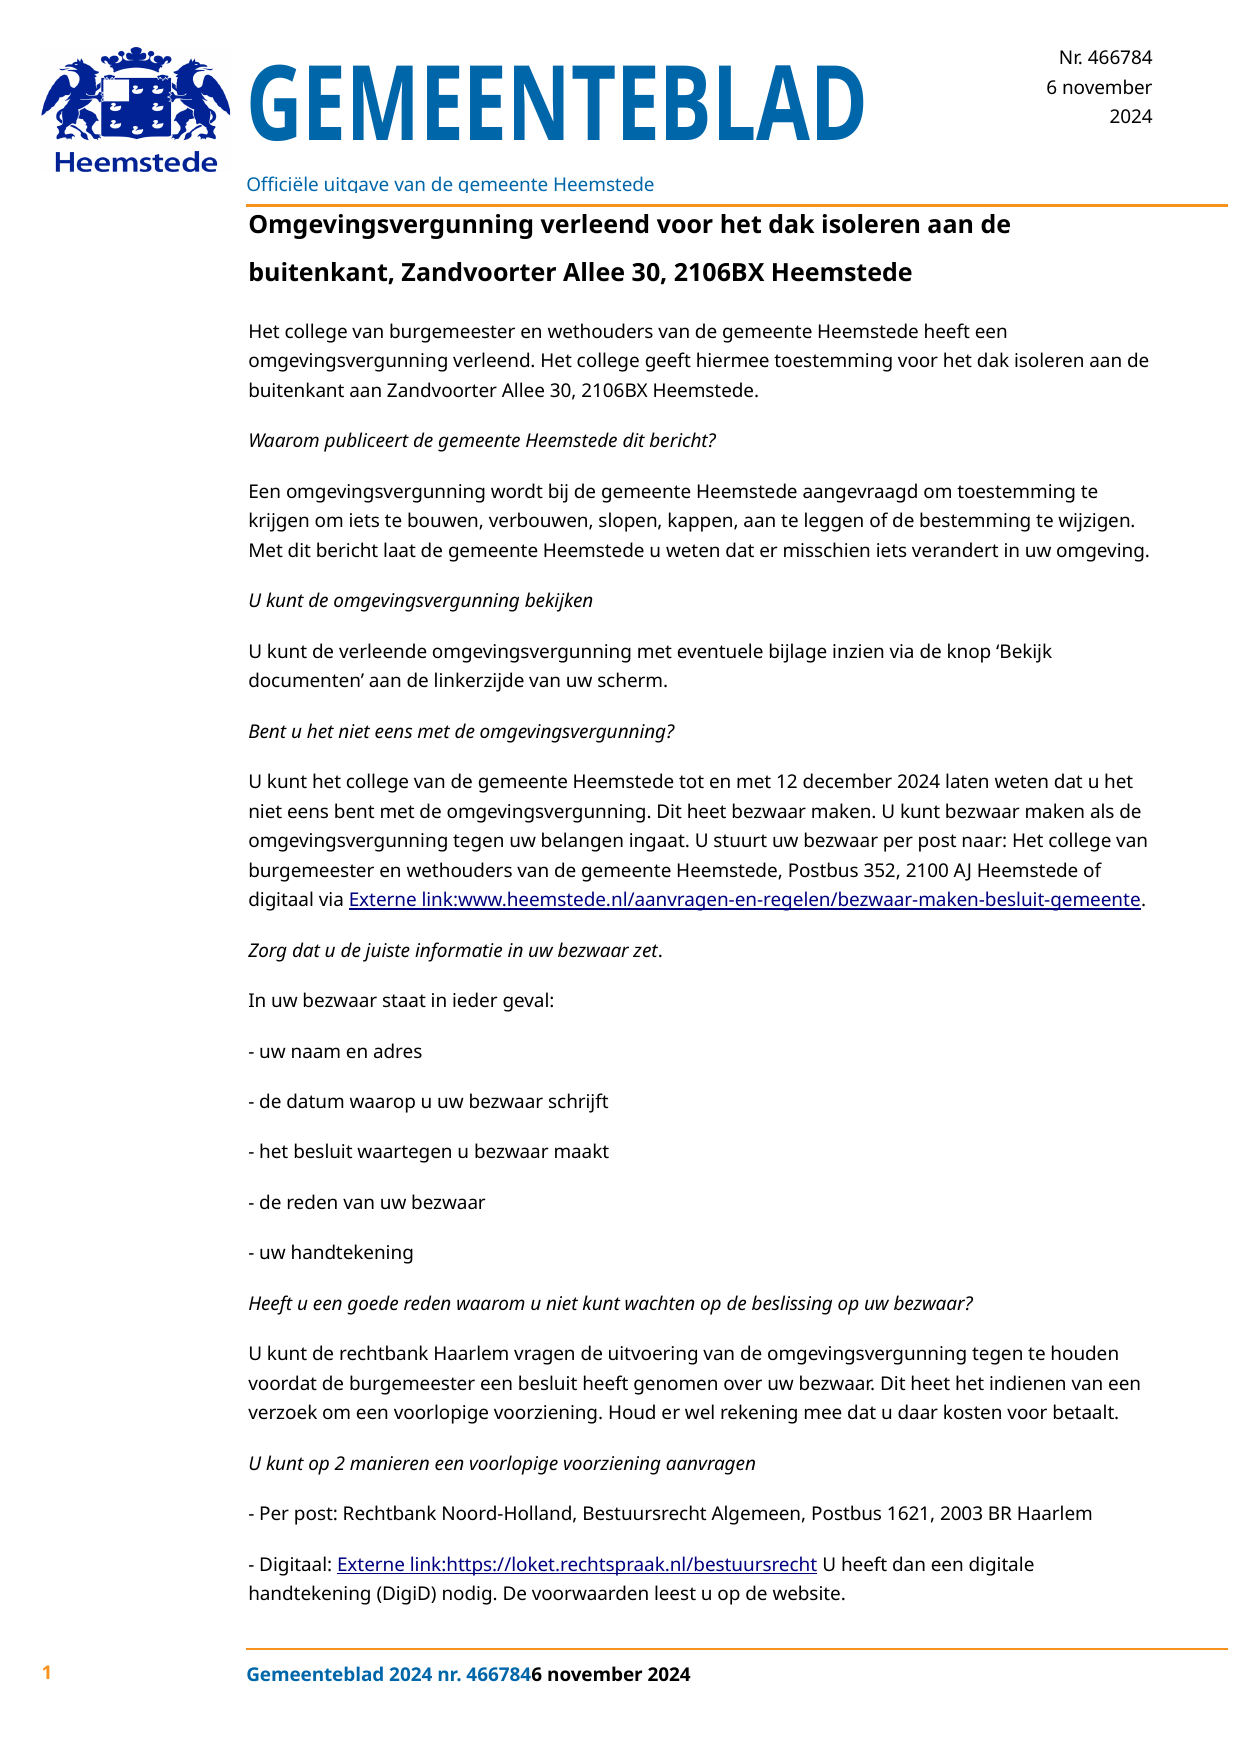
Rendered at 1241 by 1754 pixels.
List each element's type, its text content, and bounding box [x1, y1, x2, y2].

text U kunt de omgevingsvergunning bekijken [248, 587, 1152, 613]
picture [41, 47, 231, 172]
text - Digitaal: Externe link:https://loket.rechtspraak.nl/bestuursrecht U heeft dan een digitale handtekening (DigiD) nodig. De voorwaarden leest u op de website. [248, 1551, 1152, 1606]
text - Per post: Rechtbank Noord-Holland, Bestuursrecht Algemeen, Postbus 1621, 2003 BR Haarlem [248, 1500, 1152, 1526]
text - het besluit waartegen u bezwaar maakt [248, 1139, 1152, 1164]
text U kunt op 2 manieren een voorlopige voorziening aanvragen [248, 1450, 1152, 1476]
text U kunt de rechtbank Haarlem vragen de uitvoering van de omgevingsvergunning tegen te houden voordat de burgemeester een besluit heeft genomen over uw bezwaar. Dit heet het indienen van een verzoek om een voorlopige voorziening. Houd er wel rekening mee dat u daar kosten voor betaalt. [248, 1340, 1152, 1425]
text U kunt het college van de gemeente Heemstede tot en met 12 december 2024 laten weten dat u het niet eens bent met de omgevingsvergunning. Dit heet bezwaar maken. U kunt bezwaar maken als de omgevingsvergunning tegen uw belangen ingaat. U stuurt uw bezwaar per post naar: Het college van burgemeester en wethouders van de gemeente Heemstede, Postbus 352, 2100 AJ Heemstede of digitaal via Externe link:www.heemstede.nl/aanvragen-en-regelen/bezwaar-maken-besluit-gemeente. [248, 768, 1152, 912]
text Een omgevingsvergunning wordt bij de gemeente Heemstede aangevraagd om toestemming te krijgen om iets te bouwen, verbouwen, slopen, kappen, aan te leggen of de bestemming te wijzigen. Met dit bericht laat de gemeente Heemstede u weten dat er misschien iets verandert in uw omgeving. [248, 478, 1152, 563]
text Bent u het niet eens met de omgevingsvergunning? [248, 718, 1152, 744]
text Zorg dat u de juiste informatie in uw bezwaar zet. [248, 937, 1152, 963]
text Heeft u een goede reden waarom u niet kunt wachten op de beslissing op uw bezwaar? [248, 1290, 1152, 1316]
text - de reden van uw bezwaar [248, 1189, 1152, 1215]
text - uw naam en adres [248, 1038, 1152, 1064]
text U kunt de verleende omgevingsvergunning met eventuele bijlage inzien via de knop ‘Bekijk documenten’ aan de linkerzijde van uw scherm. [248, 638, 1152, 693]
text Waarom publiceert de gemeente Heemstede dit bericht? [248, 427, 1152, 453]
text - de datum waarop u uw bezwaar schrijft [248, 1088, 1152, 1114]
text Het college van burgemeester en wethouders van de gemeente Heemstede heeft een omgevingsvergunning verleend. Het college geeft hiermee toestemming voor het dak isoleren aan de buitenkant aan Zandvoorter Allee 30, 2106BX Heemstede. [248, 318, 1152, 403]
text In uw bezwaar staat in ieder geval: [248, 987, 1152, 1013]
text Omgevingsvergunning verleend voor het dak isoleren aan de buitenkant, Zandvoorter Allee 30, 2106BX Heemstede [248, 207, 1152, 288]
text - uw handtekening [248, 1239, 1152, 1265]
